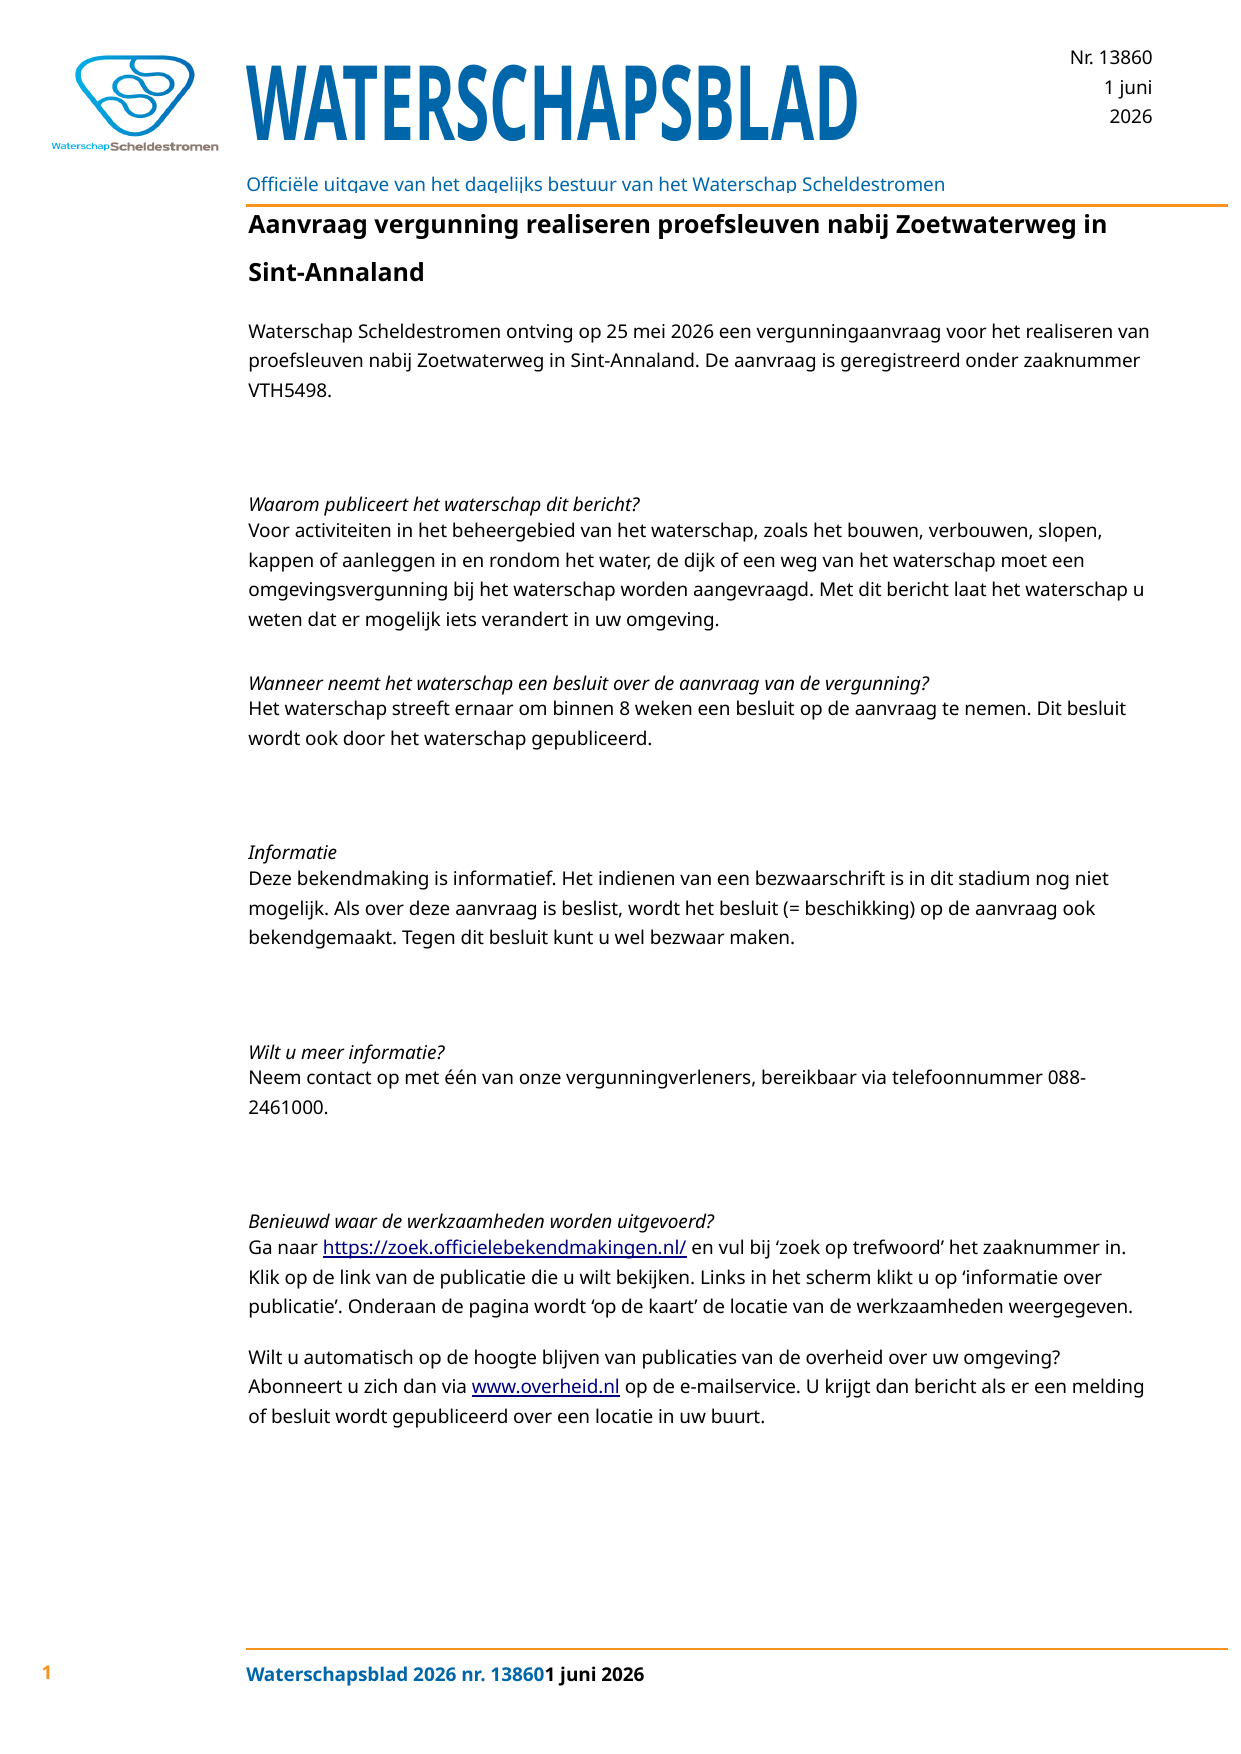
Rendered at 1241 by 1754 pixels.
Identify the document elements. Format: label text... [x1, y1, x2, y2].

text Voor activiteiten in het beheergebied van het waterschap, zoals het bouwen, verbouwen, slopen, kappen of aanleggen in en rondom het water, de dijk of een weg van het waterschap moet een omgevingsvergunning bij het waterschap worden aangevraagd. Met dit bericht laat het waterschap u weten dat er mogelijk iets verandert in uw omgeving. [248, 517, 1152, 632]
text Waarom publiceert het waterschap dit bericht? [248, 491, 1152, 517]
text Wanneer neemt het waterschap een besluit over de aanvraag van de vergunning? [248, 670, 1152, 696]
text Waterschap Scheldestromen ontving op 25 mei 2026 een vergunningaanvraag voor het realiseren van proefsleuven nabij Zoetwaterweg in Sint-Annaland. De aanvraag is geregistreerd onder zaaknummer VTH5498. [248, 318, 1152, 403]
text Neem contact op met één van onze vergunningverleners, bereikbaar via telefoonnummer 088-2461000. [248, 1064, 1152, 1120]
text Het waterschap streeft ernaar om binnen 8 weken een besluit op de aanvraag te nemen. Dit besluit wordt ook door het waterschap gepubliceerd. [248, 696, 1152, 751]
text Ga naar https://zoek.officielebekendmakingen.nl/ en vul bij ‘zoek op trefwoord’ het zaaknummer in. Klik op de link van de publicatie die u wilt bekijken. Links in het scherm klikt u op ‘informatie over publicatie’. Onderaan de pagina wordt ‘op de kaart’ de locatie van de werkzaamheden weergegeven. [248, 1234, 1152, 1319]
picture [41, 47, 231, 172]
text Deze bekendmaking is informatief. Het indienen van een bezwaarschrift is in dit stadium nog niet mogelijk. Als over deze aanvraag is beslist, wordt het besluit (= beschikking) op de aanvraag ook bekendgemaakt. Tegen dit besluit kunt u wel bezwaar maken. [248, 865, 1152, 950]
text Wilt u meer informatie? [248, 1039, 1152, 1064]
text Benieuwd waar de werkzaamheden worden uitgevoerd? [248, 1208, 1152, 1234]
text Wilt u automatisch op de hoogte blijven van publicaties van de overheid over uw omgeving? Abonneert u zich dan via www.overheid.nl op de e-mailservice. U krijgt dan bericht als er een melding of besluit wordt gepubliceerd over een locatie in uw buurt. [248, 1344, 1152, 1429]
text Informatie [248, 839, 1152, 865]
text Aanvraag vergunning realiseren proefsleuven nabij Zoetwaterweg in Sint-Annaland [248, 207, 1152, 288]
